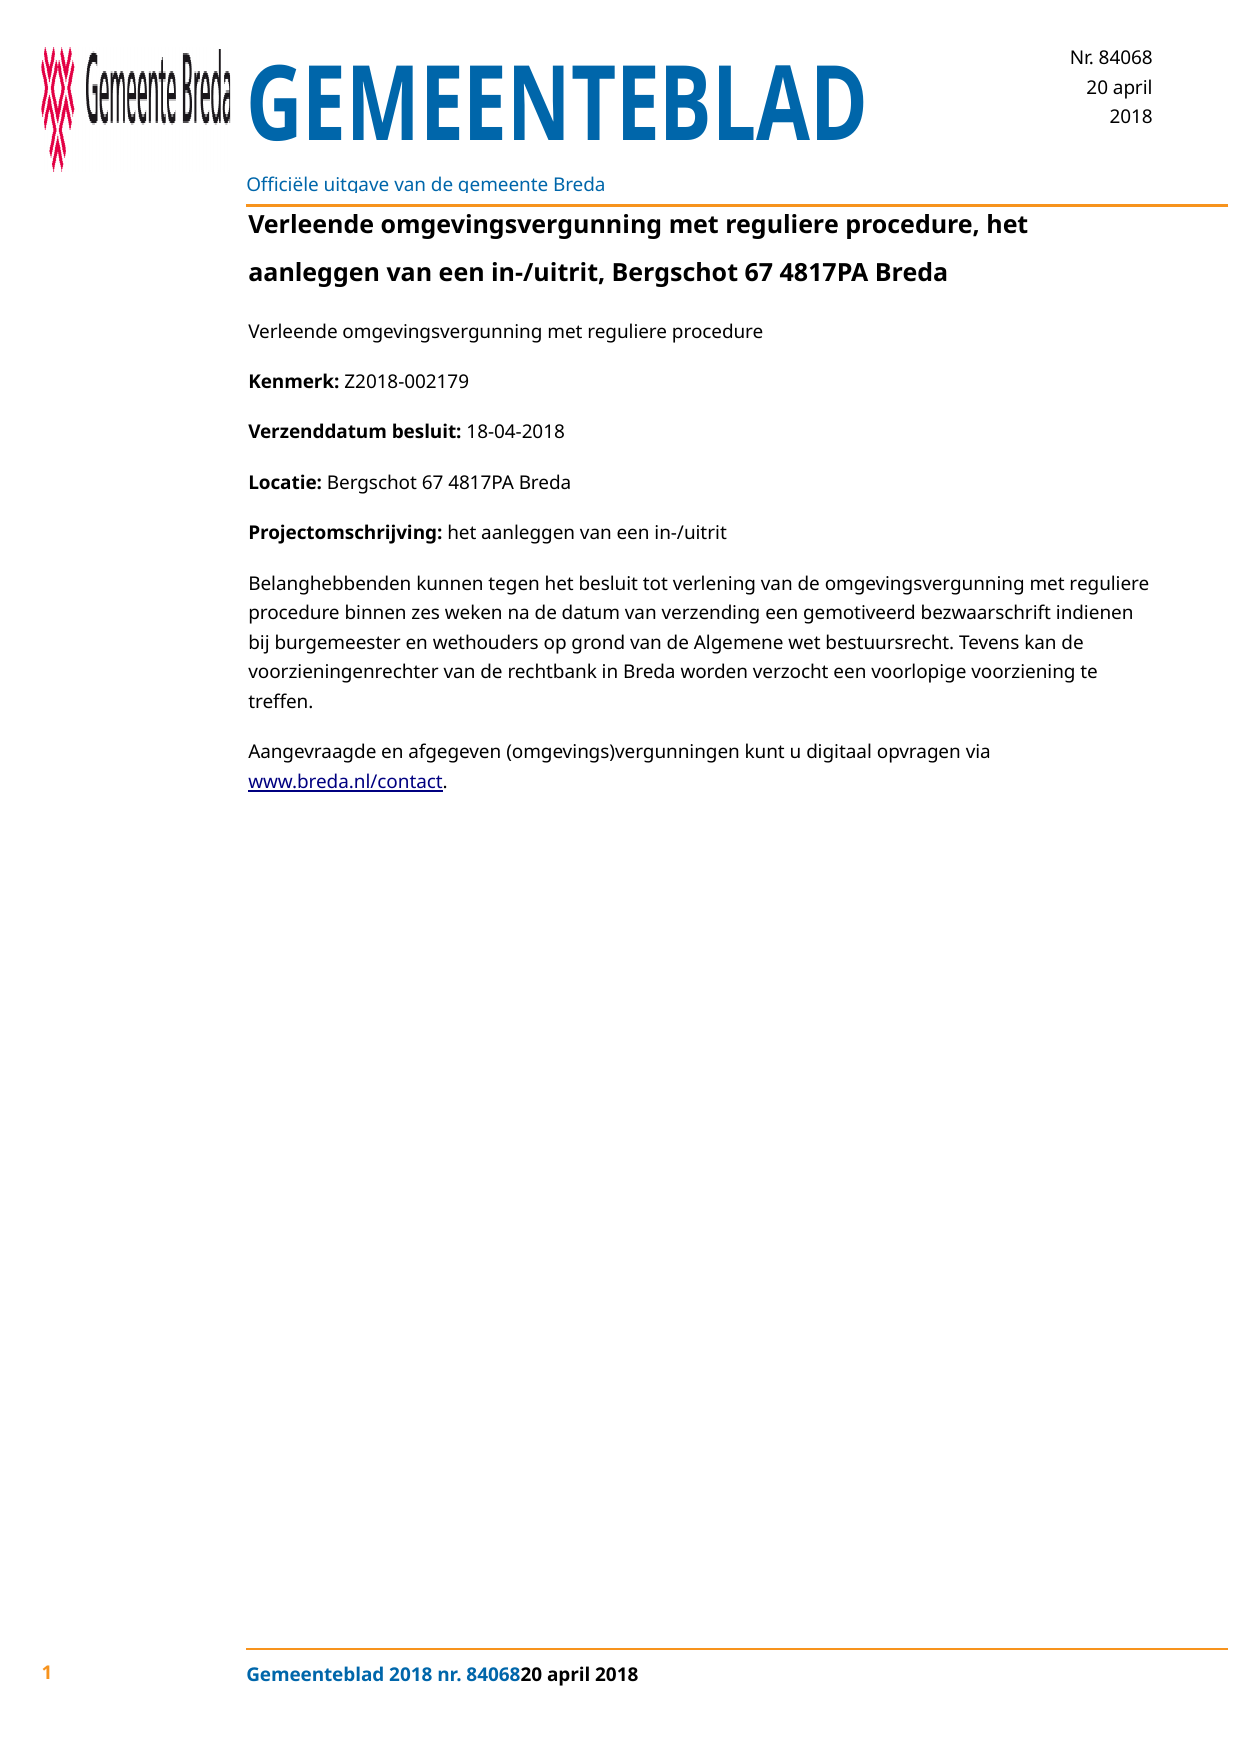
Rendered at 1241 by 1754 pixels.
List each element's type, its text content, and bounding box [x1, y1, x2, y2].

text Verzenddatum besluit: 18-04-2018 [248, 419, 1152, 444]
text Projectomschrijving: het aanleggen van een in-/uitrit [248, 519, 1152, 545]
text Kenmerk: Z2018-002179 [248, 368, 1152, 394]
text Verleende omgevingsvergunning met reguliere procedure, het aanleggen van een in-/uitrit, Bergschot 67 4817PA Breda [248, 207, 1152, 288]
text Belanghebbenden kunnen tegen het besluit tot verlening van de omgevingsvergunning met reguliere procedure binnen zes weken na de datum van verzending een gemotiveerd bezwaarschrift indienen bij burgemeester en wethouders op grond van de Algemene wet bestuursrecht. Tevens kan de voorzieningenrechter van de rechtbank in Breda worden verzocht een voorlopige voorziening te treffen. [248, 570, 1152, 714]
text Aangevraagde en afgegeven (omgevings)vergunningen kunt u digitaal opvragen via www.breda.nl/contact. [248, 739, 1152, 794]
picture [41, 47, 231, 172]
text Locatie: Bergschot 67 4817PA Breda [248, 469, 1152, 495]
text Verleende omgevingsvergunning met reguliere procedure [248, 318, 1152, 344]
